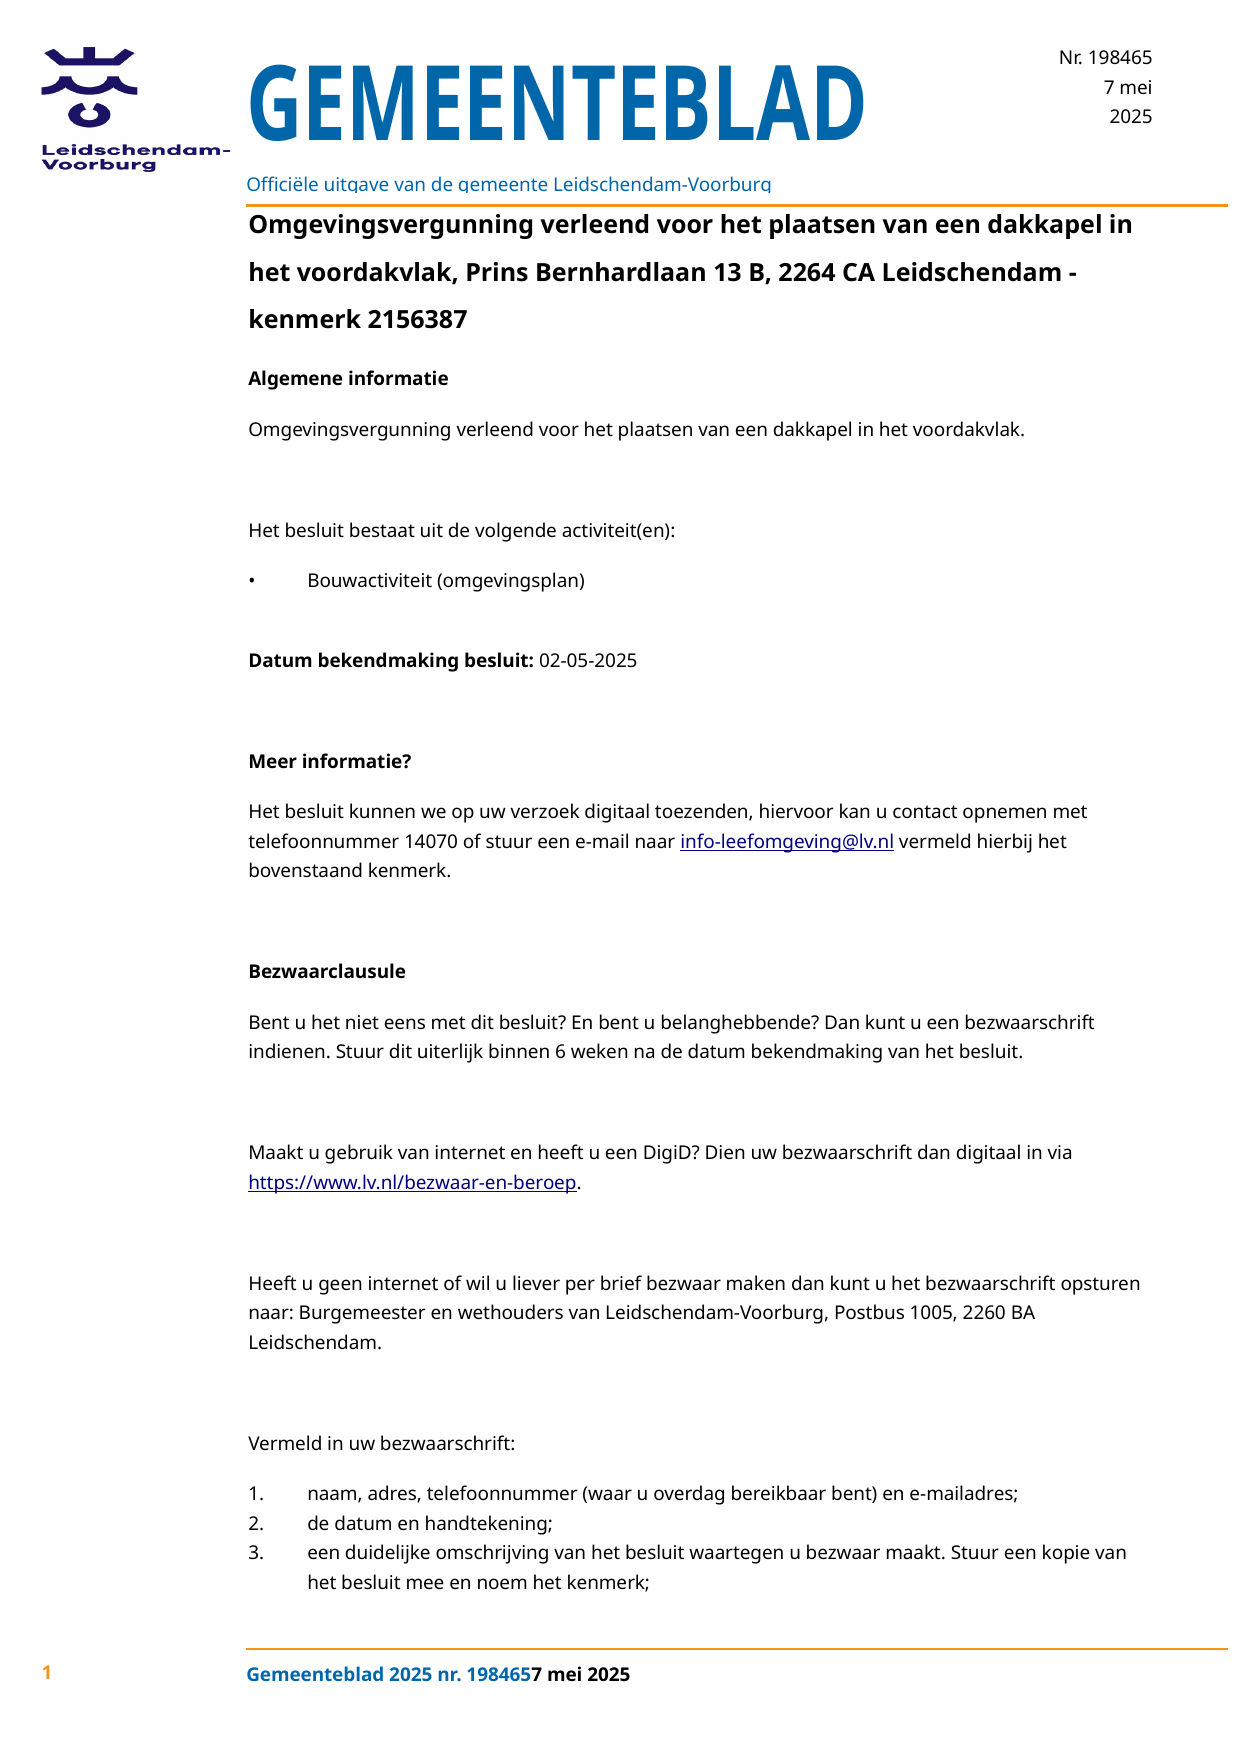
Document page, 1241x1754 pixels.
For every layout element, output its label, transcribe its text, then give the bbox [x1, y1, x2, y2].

picture [41, 47, 231, 172]
text Datum bekendmaking besluit: 02-05-2025 [248, 647, 1152, 673]
text Omgevingsvergunning verleend voor het plaatsen van een dakkapel in het voordakvlak. [248, 416, 1152, 442]
text Bezwaarclausule [248, 958, 1152, 984]
list naam, adres, telefoonnummer (waar u overdag bereikbaar bent) en e-mailadres; [248, 1480, 1152, 1506]
text Vermeld in uw bezwaarschrift: [248, 1430, 1152, 1455]
text Algemene informatie [248, 366, 1152, 391]
text Maakt u gebruik van internet en heeft u een DigiD? Dien uw bezwaarschrift dan digitaal in via https://www.lv.nl/bezwaar-en-beroep. [248, 1139, 1152, 1194]
text Het besluit bestaat uit de volgende activiteit(en): [248, 517, 1152, 542]
text Omgevingsvergunning verleend voor het plaatsen van een dakkapel in het voordakvlak, Prins Bernhardlaan 13 B, 2264 CA Leidschendam - kenmerk 2156387 [248, 207, 1152, 336]
list een duidelijke omschrijving van het besluit waartegen u bezwaar maakt. Stuur een kopie van het besluit mee en noem het kenmerk; [248, 1539, 1152, 1594]
text Het besluit kunnen we op uw verzoek digitaal toezenden, hiervoor kan u contact opnemen met telefoonnummer 14070 of stuur een e-mail naar info-leefomgeving@lv.nl vermeld hierbij het bovenstaand kenmerk. [248, 798, 1152, 883]
list Bouwactiviteit (omgevingsplan) [248, 567, 1152, 593]
text Heeft u geen internet of wil u liever per brief bezwaar maken dan kunt u het bezwaarschrift opsturen naar: Burgemeester en wethouders van Leidschendam-Voorburg, Postbus 1005, 2260 BA Leidschendam. [248, 1270, 1152, 1354]
list de datum en handtekening; [248, 1510, 1152, 1535]
text Meer informatie? [248, 748, 1152, 774]
text Bent u het niet eens met dit besluit? En bent u belanghebbende? Dan kunt u een bezwaarschrift indienen. Stuur dit uiterlijk binnen 6 weken na de datum bekendmaking van het besluit. [248, 1009, 1152, 1064]
